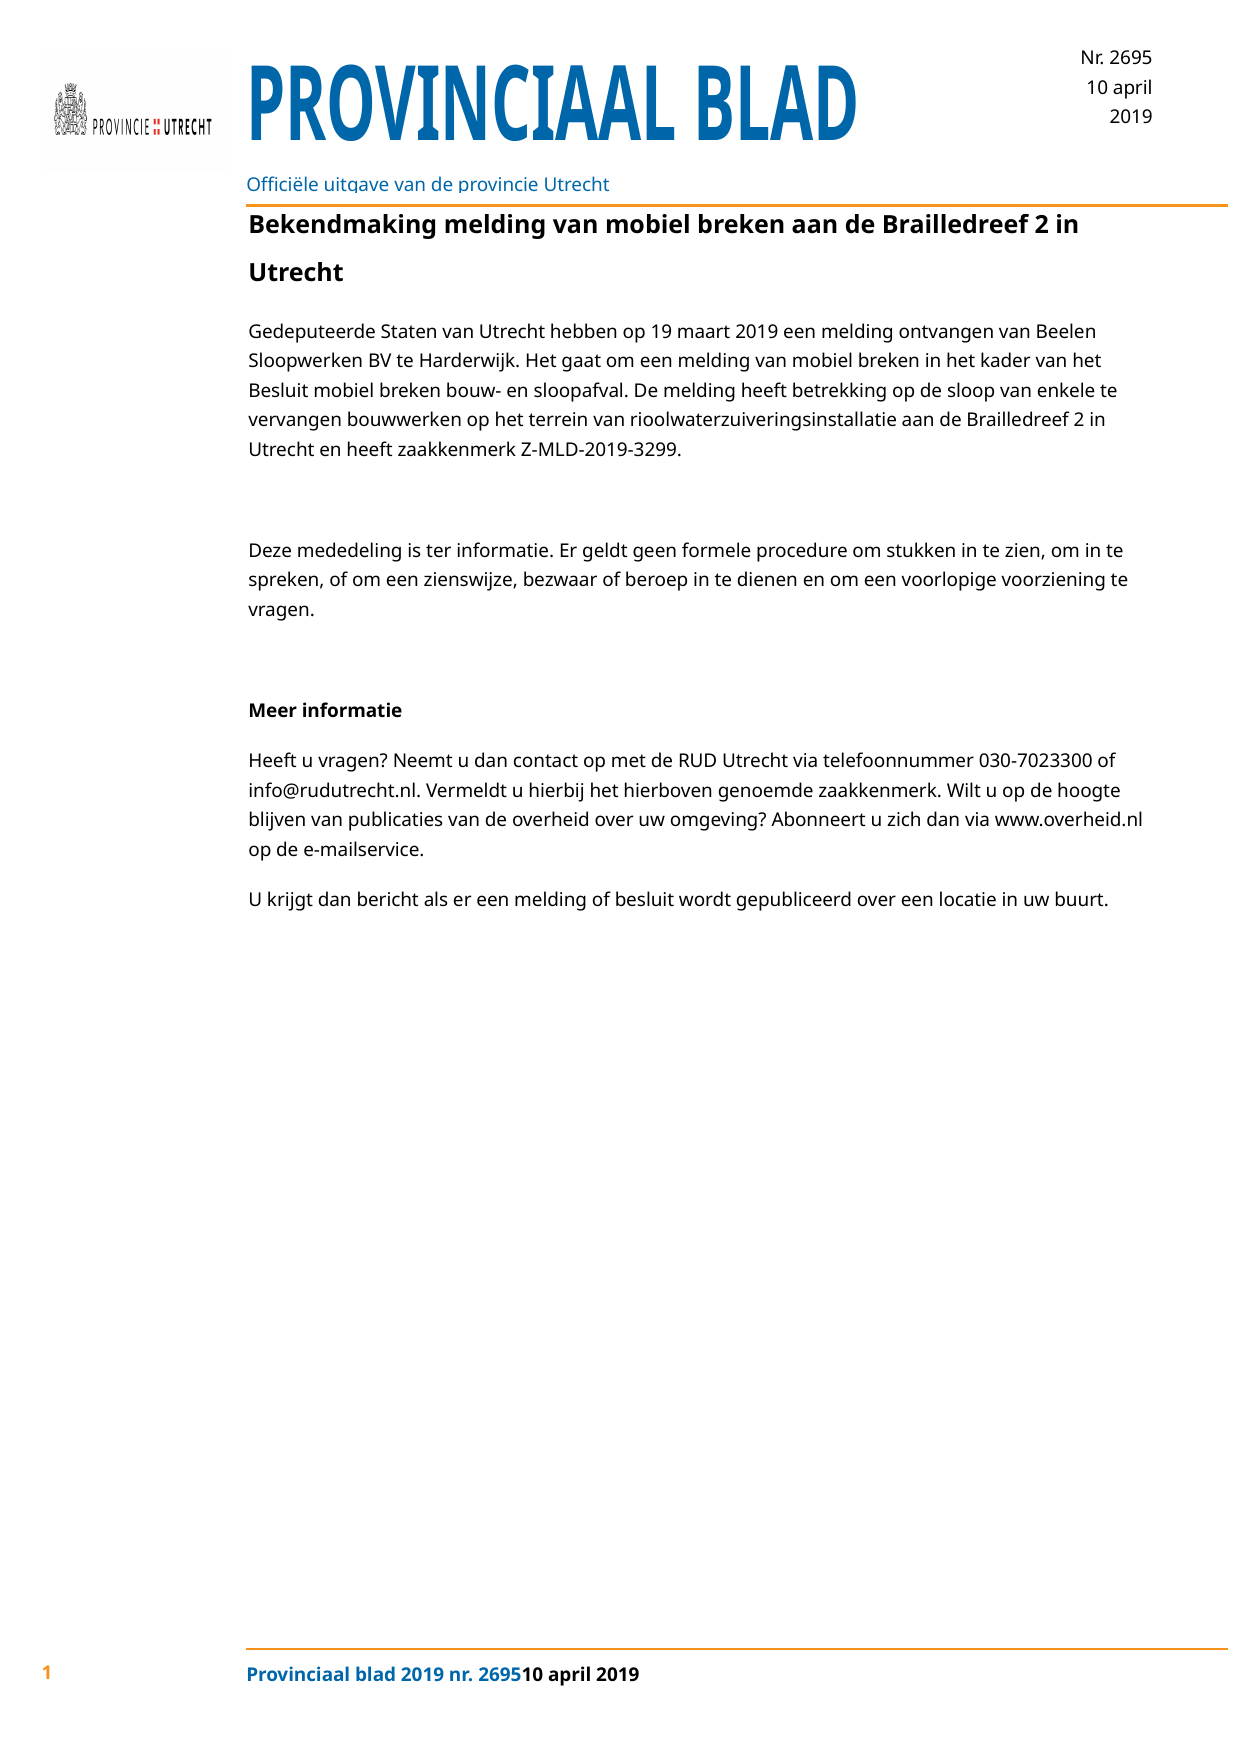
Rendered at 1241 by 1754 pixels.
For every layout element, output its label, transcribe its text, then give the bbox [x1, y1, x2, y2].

text Meer informatie [248, 697, 1152, 723]
text Bekendmaking melding van mobiel breken aan de Brailledreef 2 in Utrecht [248, 207, 1152, 288]
text Deze mededeling is ter informatie. Er geldt geen formele procedure om stukken in te zien, om in te spreken, of om een zienswijze, bezwaar of beroep in te dienen en om een voorlopige voorziening te vragen. [248, 537, 1152, 622]
text U krijgt dan bericht als er een melding of besluit wordt gepubliceerd over een locatie in uw buurt. [248, 887, 1152, 912]
picture [41, 47, 231, 172]
text Heeft u vragen? Neemt u dan contact op met de RUD Utrecht via telefoonnummer 030-7023300 of info@rudutrecht.nl. Vermeldt u hierbij het hierboven genoemde zaakkenmerk. Wilt u op de hoogte blijven van publicaties van de overheid over uw omgeving? Abonneert u zich dan via www.overheid.nl op de e-mailservice. [248, 747, 1152, 862]
text Gedeputeerde Staten van Utrecht hebben op 19 maart 2019 een melding ontvangen van Beelen Sloopwerken BV te Harderwijk. Het gaat om een melding van mobiel breken in het kader van het Besluit mobiel breken bouw- en sloopafval. De melding heeft betrekking op de sloop van enkele te vervangen bouwwerken op het terrein van rioolwaterzuiveringsinstallatie aan de Brailledreef 2 in Utrecht en heeft zaakkenmerk Z-MLD-2019-3299. [248, 318, 1152, 462]
